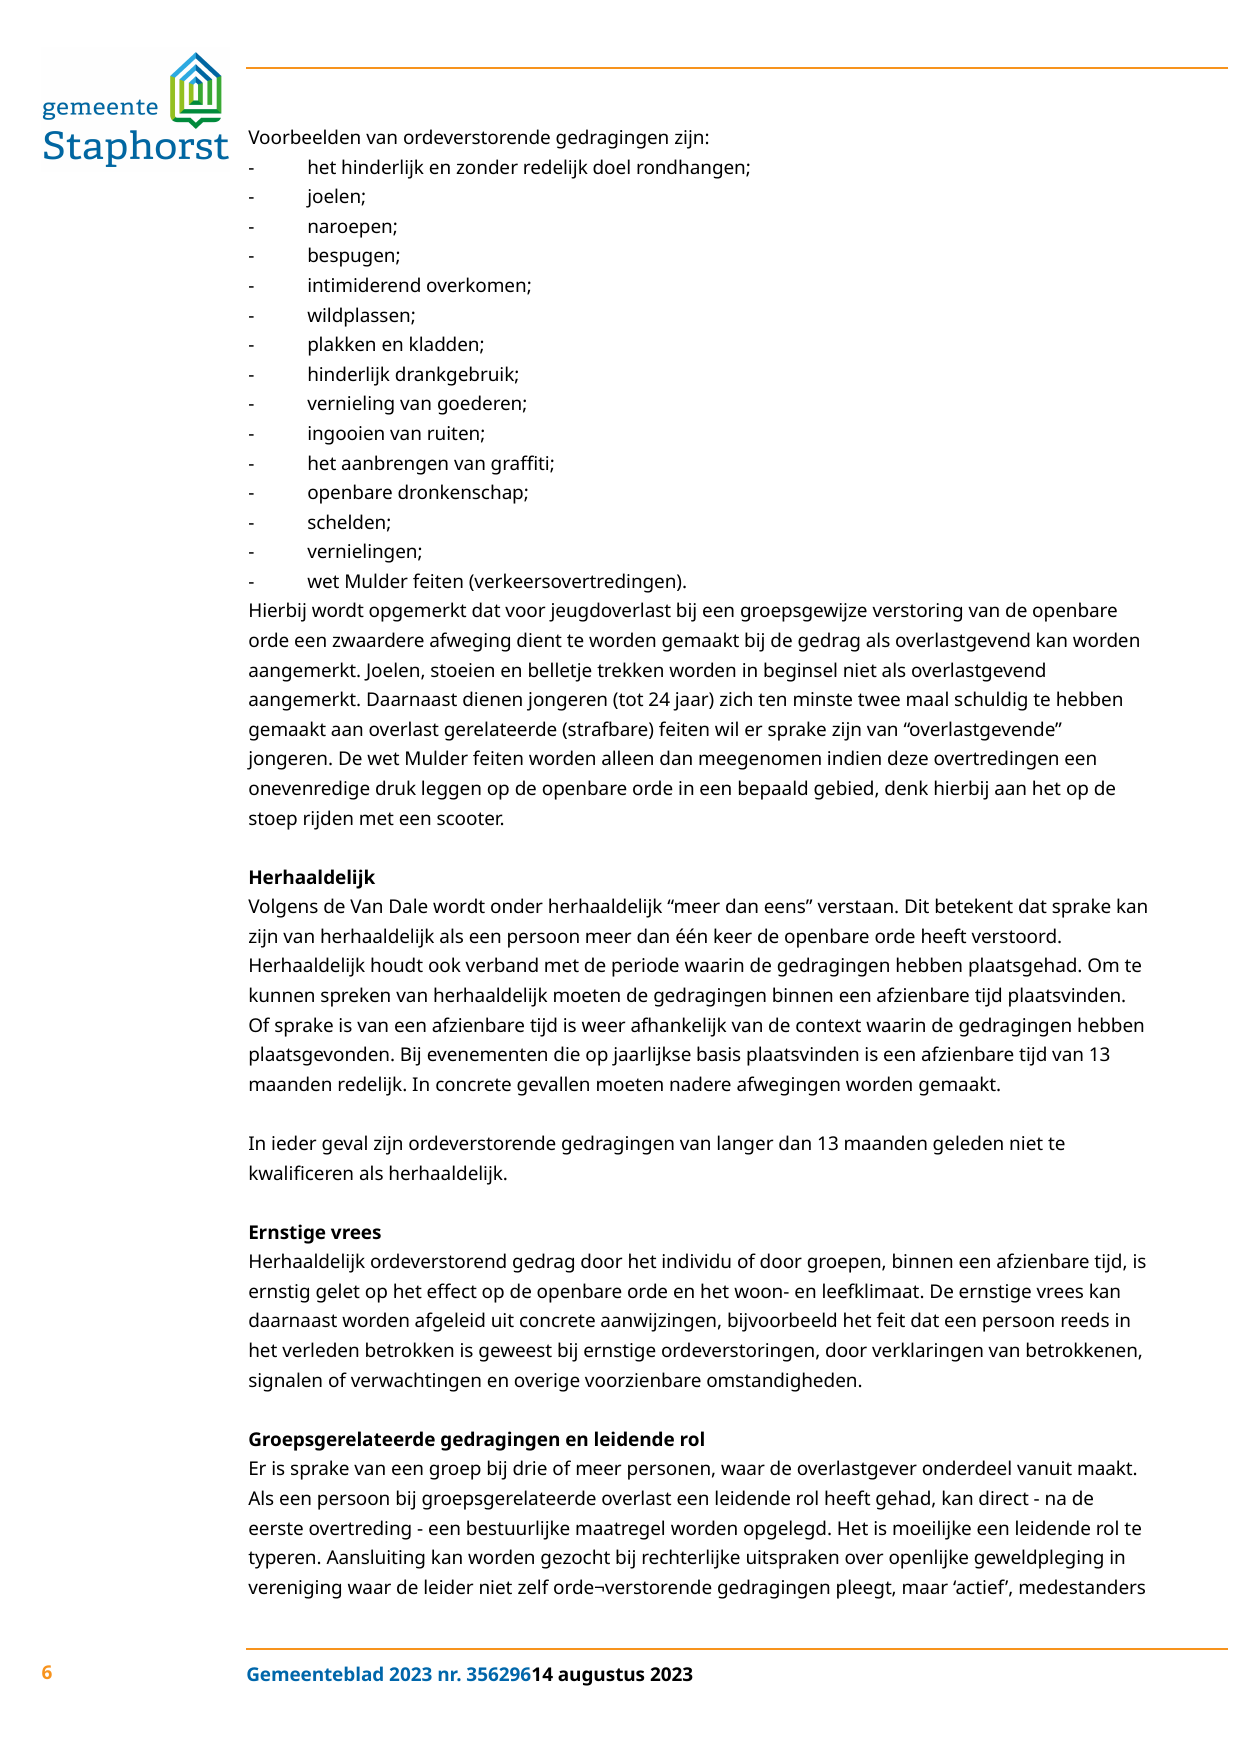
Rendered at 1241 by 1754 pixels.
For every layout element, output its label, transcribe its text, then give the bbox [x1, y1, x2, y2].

list hinderlijk drankgebruik; [248, 361, 1152, 387]
text Herhaaldelijk [248, 864, 1152, 890]
text Volgens de Van Dale wordt onder herhaaldelijk “meer dan eens” verstaan. Dit betekent dat sprake kan zijn van herhaaldelijk als een persoon meer dan één keer de openbare orde heeft verstoord. Herhaaldelijk houdt ook verband met de periode waarin de gedragingen hebben plaatsgehad. Om te kunnen spreken van herhaaldelijk moeten de gedragingen binnen een afzienbare tijd plaatsvinden. Of sprake is van een afzienbare tijd is weer afhankelijk van de context waarin de gedragingen hebben plaatsgevonden. Bij evenementen die op jaarlijkse basis plaatsvinden is een afzienbare tijd van 13 maanden redelijk. In concrete gevallen moeten nadere afwegingen worden gemaakt. [248, 893, 1152, 1097]
text Herhaaldelijk ordeverstorend gedrag door het individu of door groepen, binnen een afzienbare tijd, is ernstig gelet op het effect op de openbare orde en het woon- en leefklimaat. De ernstige vrees kan daarnaast worden afgeleid uit concrete aanwijzingen, bijvoorbeeld het feit dat een persoon reeds in het verleden betrokken is geweest bij ernstige ordeverstoringen, door verklaringen van betrokkenen, signalen of verwachtingen en overige voorzienbare omstandigheden. [248, 1248, 1152, 1393]
list het aanbrengen van graffiti; [248, 450, 1152, 476]
list joelen; [248, 183, 1152, 209]
text Voorbeelden van ordeverstorende gedragingen zijn: [248, 124, 1152, 150]
text In ieder geval zijn ordeverstorende gedragingen van langer dan 13 maanden geleden niet te kwalificeren als herhaaldelijk. [248, 1130, 1152, 1186]
text Ernstige vrees [248, 1219, 1152, 1245]
picture [41, 47, 231, 172]
list schelden; [248, 509, 1152, 535]
text Hierbij wordt opgemerkt dat voor jeugdoverlast bij een groepsgewijze verstoring van de openbare orde een zwaardere afweging dient te worden gemaakt bij de gedrag als overlastgevend kan worden aangemerkt. Joelen, stoeien en belletje trekken worden in beginsel niet als overlastgevend aangemerkt. Daarnaast dienen jongeren (tot 24 jaar) zich ten minste twee maal schuldig te hebben gemaakt aan overlast gerelateerde (strafbare) feiten wil er sprake zijn van “overlastgevende” jongeren. De wet Mulder feiten worden alleen dan meegenomen indien deze overtredingen een onevenredige druk leggen op de openbare orde in een bepaald gebied, denk hierbij aan het op de stoep rijden met een scooter. [248, 598, 1152, 831]
list wildplassen; [248, 302, 1152, 328]
list ingooien van ruiten; [248, 420, 1152, 446]
list vernielingen; [248, 538, 1152, 564]
text Groepsgerelateerde gedragingen en leidende rol [248, 1426, 1152, 1452]
list plakken en kladden; [248, 331, 1152, 357]
list bespugen; [248, 243, 1152, 268]
list wet Mulder feiten (verkeersovertredingen). [248, 568, 1152, 594]
list vernieling van goederen; [248, 391, 1152, 416]
list intimiderend overkomen; [248, 272, 1152, 298]
list openbare dronkenschap; [248, 479, 1152, 505]
text Er is sprake van een groep bij drie of meer personen, waar de overlastgever onderdeel vanuit maakt. Als een persoon bij groepsgerelateerde overlast een leidende rol heeft gehad, kan direct - na de eerste overtreding - een bestuurlijke maatregel worden opgelegd. Het is moeilijke een leidende rol te typeren. Aansluiting kan worden gezocht bij rechterlijke uitspraken over openlijke geweldpleging in vereniging waar de leider niet zelf orde¬verstorende gedragingen pleegt, maar ‘actief’, medestanders [248, 1456, 1152, 1600]
list naroepen; [248, 213, 1152, 239]
list het hinderlijk en zonder redelijk doel rondhangen; [248, 154, 1152, 180]
